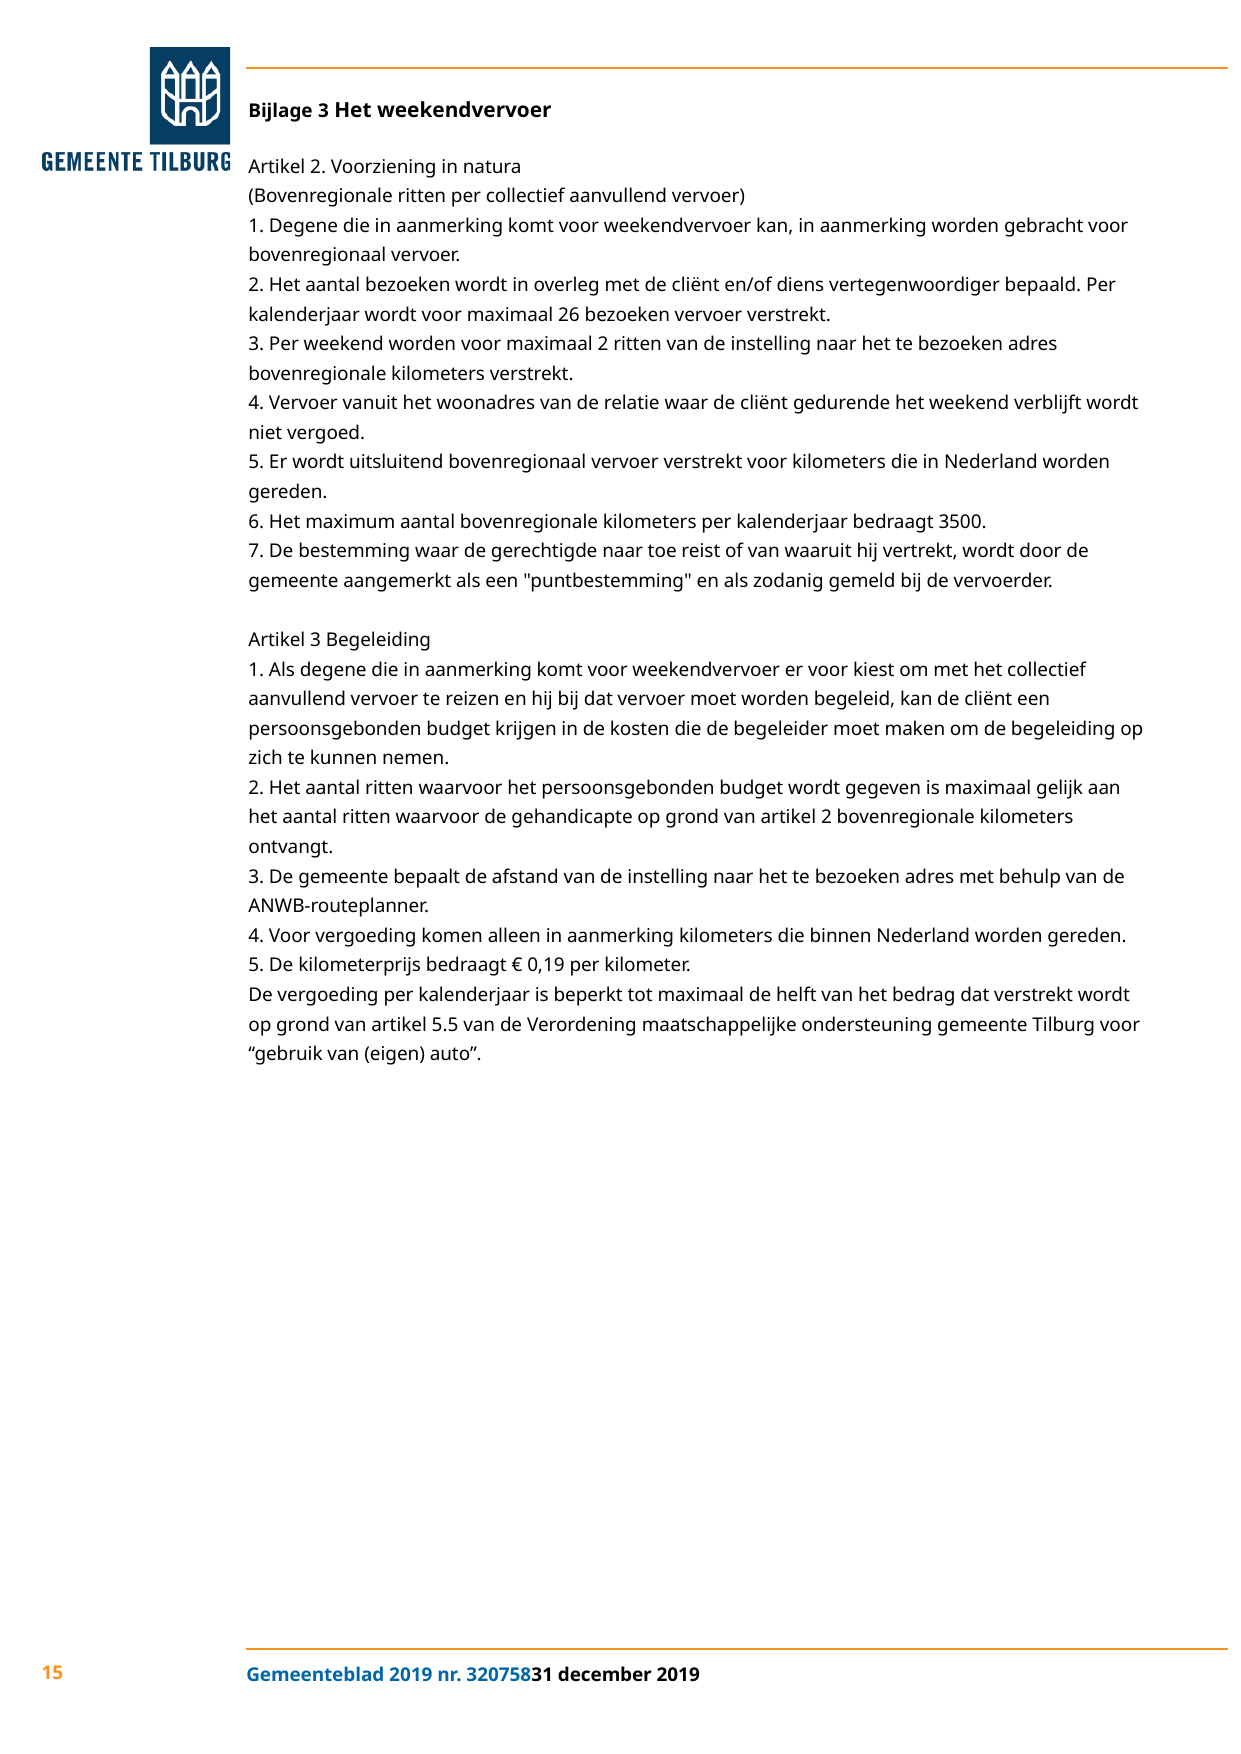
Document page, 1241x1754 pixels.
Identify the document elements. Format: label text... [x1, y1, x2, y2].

text 3. Per weekend worden voor maximaal 2 ritten van de instelling naar het te bezoeken adres bovenregionale kilometers verstrekt. [248, 330, 1152, 386]
text Bijlage 3 Het weekendvervoer [248, 95, 1152, 123]
text 1. Als degene die in aanmerking komt voor weekendvervoer er voor kiest om met het collectief aanvullend vervoer te reizen en hij bij dat vervoer moet worden begeleid, kan de cliënt een persoonsgebonden budget krijgen in de kosten die de begeleider moet maken om de begeleiding op zich te kunnen nemen. [248, 656, 1152, 770]
text De vergoeding per kalenderjaar is beperkt tot maximaal de helft van het bedrag dat verstrekt wordt op grond van artikel 5.5 van de Verordening maatschappelijke ondersteuning gemeente Tilburg voor “gebruik van (eigen) auto”. [248, 981, 1152, 1066]
text 3. De gemeente bepaalt de afstand van de instelling naar het te bezoeken adres met behulp van de ANWB-routeplanner. [248, 863, 1152, 918]
text Artikel 2. Voorziening in natura [248, 153, 1152, 179]
text Artikel 3 Begeleiding [248, 626, 1152, 652]
text 5. Er wordt uitsluitend bovenregionaal vervoer verstrekt voor kilometers die in Nederland worden gereden. [248, 449, 1152, 504]
text (Bovenregionale ritten per collectief aanvullend vervoer) [248, 182, 1152, 208]
text 4. Voor vergoeding komen alleen in aanmerking kilometers die binnen Nederland worden gereden. [248, 922, 1152, 948]
text 7. De bestemming waar de gerechtigde naar toe reist of van waaruit hij vertrekt, wordt door de gemeente aangemerkt als een "puntbestemming" en als zodanig gemeld bij de vervoerder. [248, 537, 1152, 593]
text 6. Het maximum aantal bovenregionale kilometers per kalenderjaar bedraagt 3500. [248, 508, 1152, 534]
text 1. Degene die in aanmerking komt voor weekendvervoer kan, in aanmerking worden gebracht voor bovenregionaal vervoer. [248, 212, 1152, 267]
text 2. Het aantal ritten waarvoor het persoonsgebonden budget wordt gegeven is maximaal gelijk aan het aantal ritten waarvoor de gehandicapte op grond van artikel 2 bovenregionale kilometers ontvangt. [248, 774, 1152, 859]
picture [41, 47, 231, 172]
text 5. De kilometerprijs bedraagt € 0,19 per kilometer. [248, 952, 1152, 977]
text 2. Het aantal bezoeken wordt in overleg met de cliënt en/of diens vertegenwoordiger bepaald. Per kalenderjaar wordt voor maximaal 26 bezoeken vervoer verstrekt. [248, 271, 1152, 327]
text 4. Vervoer vanuit het woonadres van de relatie waar de cliënt gedurende het weekend verblijft wordt niet vergoed. [248, 389, 1152, 445]
